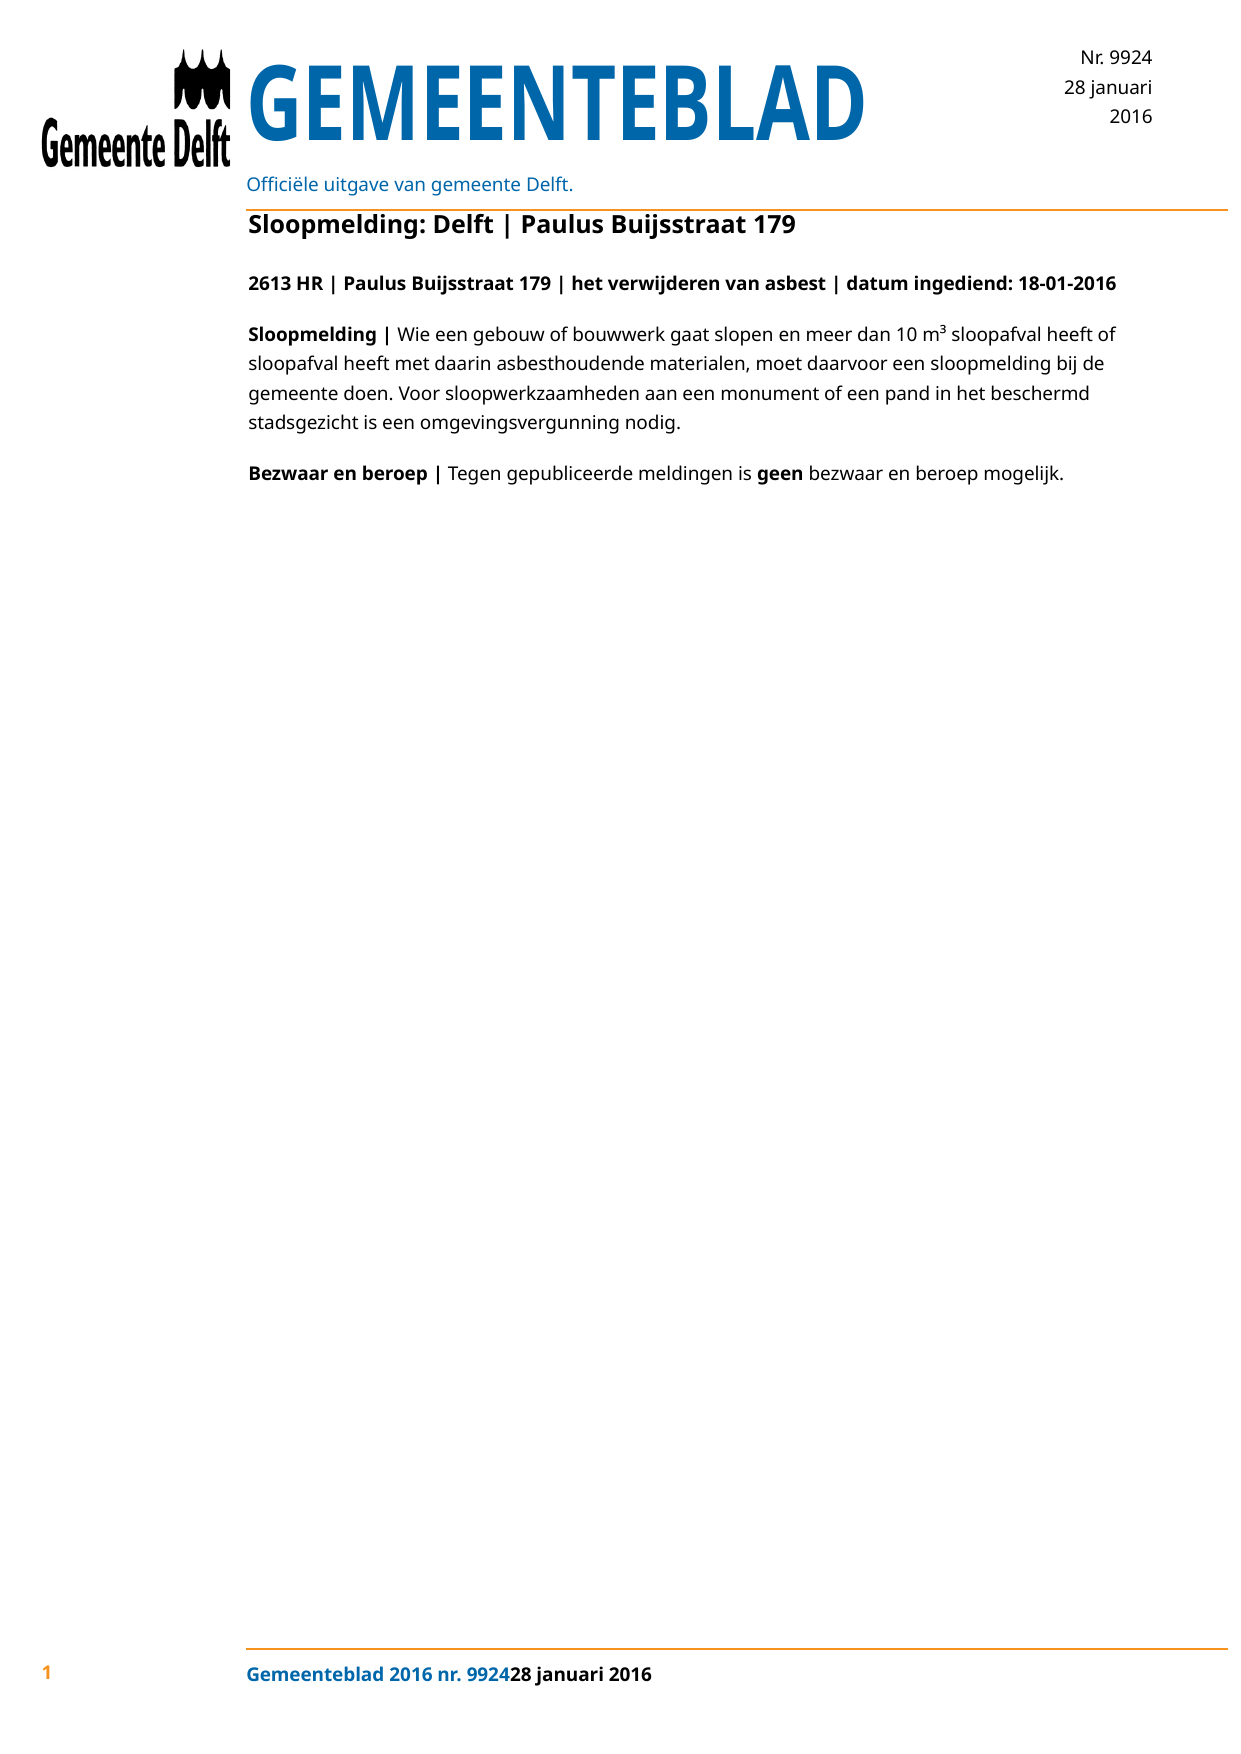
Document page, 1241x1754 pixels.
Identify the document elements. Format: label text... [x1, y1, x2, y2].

text Sloopmelding | Wie een gebouw of bouwwerk gaat slopen en meer dan 10 m³ sloopafval heeft of sloopafval heeft met daarin asbesthoudende materialen, moet daarvoor een sloopmelding bij de gemeente doen. Voor sloopwerkzaamheden aan een monument of een pand in het beschermd stadsgezicht is een omgevingsvergunning nodig. [248, 321, 1152, 435]
picture [41, 47, 231, 172]
text 2613 HR | Paulus Buijsstraat 179 | het verwijderen van asbest | datum ingediend: 18-01-2016 [248, 270, 1152, 296]
text Sloopmelding: Delft | Paulus Buijsstraat 179 [248, 211, 1152, 241]
text Bezwaar en beroep | Tegen gepubliceerde meldingen is geen bezwaar en beroep mogelijk. [248, 460, 1152, 486]
